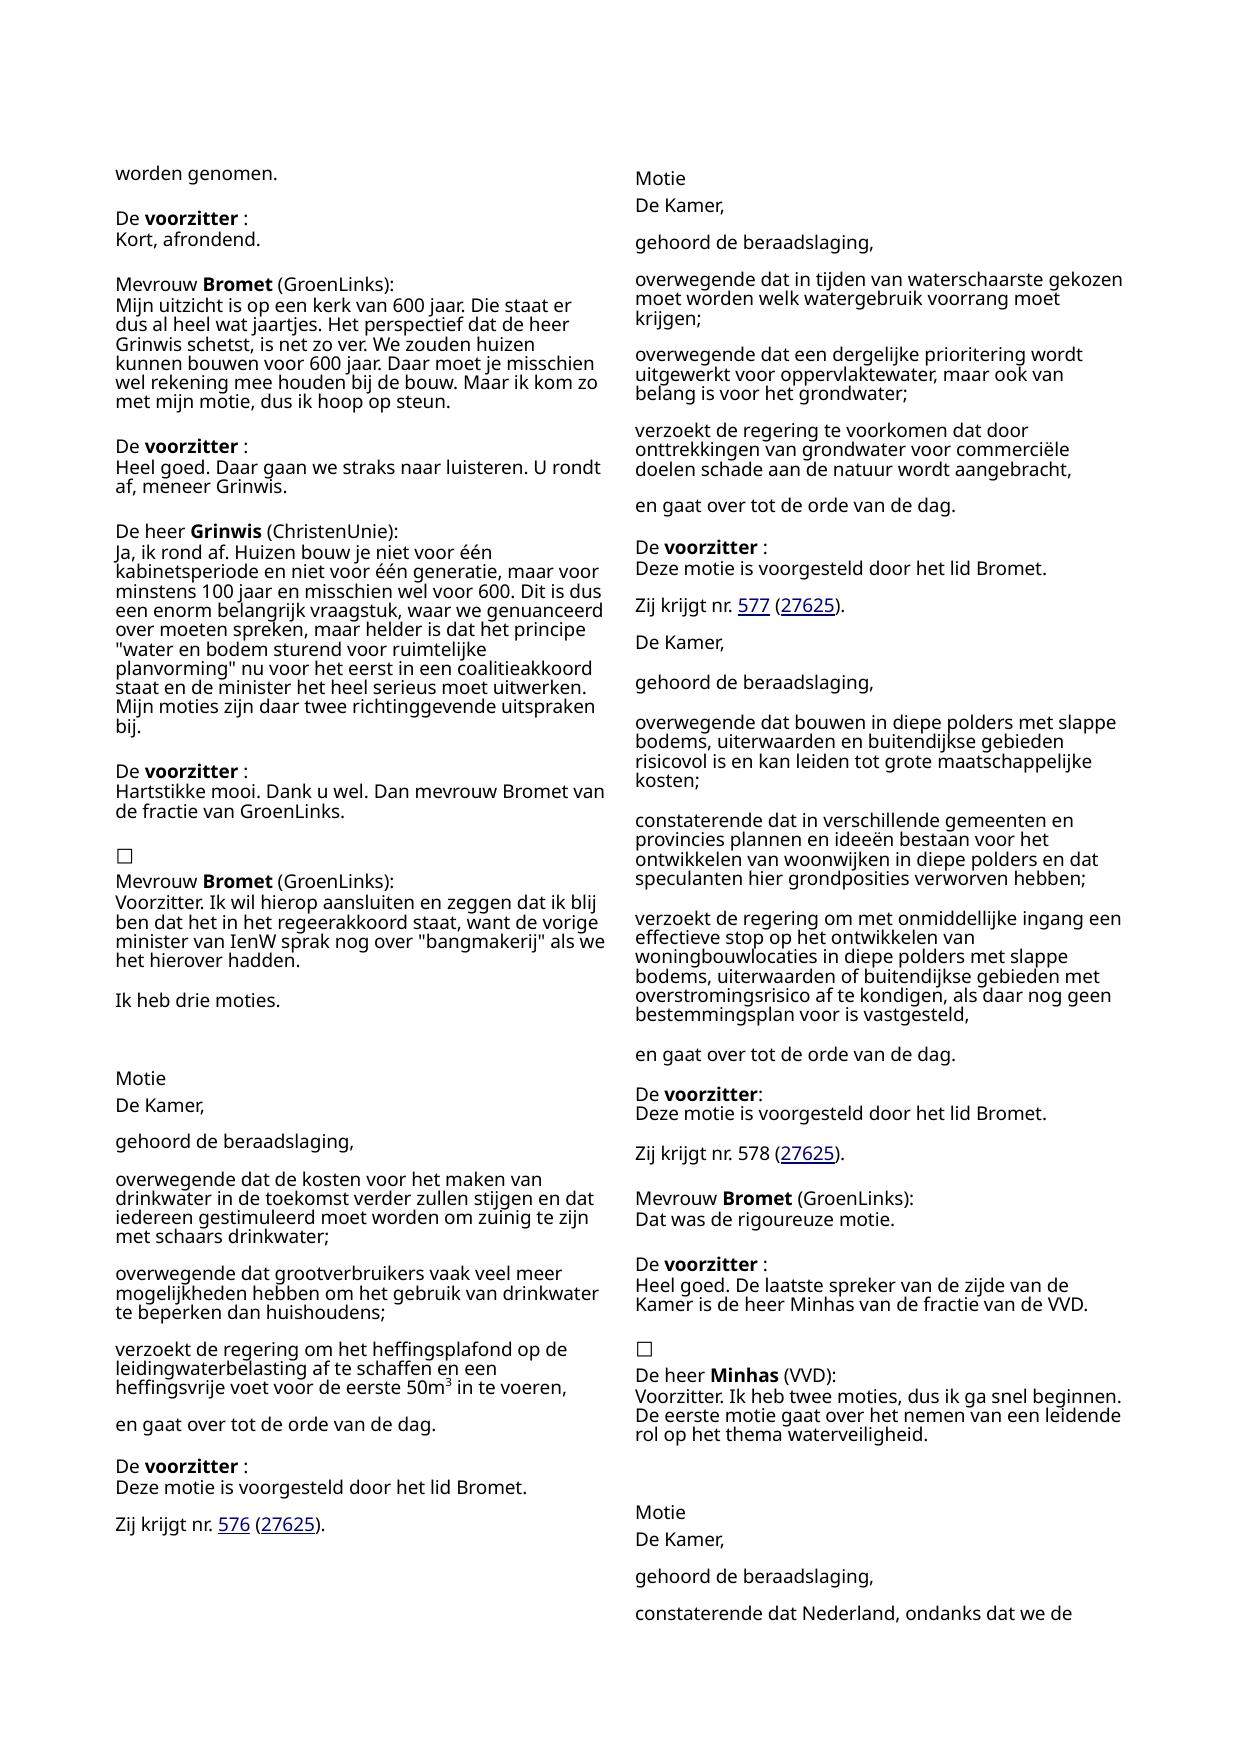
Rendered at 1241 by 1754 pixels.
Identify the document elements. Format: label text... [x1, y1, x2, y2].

text Dat was de rigoureuze motie. [635, 1211, 1125, 1231]
text De voorzitter : [635, 534, 1125, 560]
text Zij krijgt nr. 577 (27625). [635, 597, 1125, 616]
text Deze motie is voorgesteld door het lid Bromet. [635, 1105, 1125, 1125]
text gehoord de beraadslaging, [635, 1568, 1125, 1587]
text Voorzitter. Ik wil hierop aansluiten en zeggen dat ik blij ben dat het in het regeerakkoord staat, want de vorige minister van IenW sprak nog over "bangmakerij" als we het hierover hadden. [115, 894, 605, 971]
text De voorzitter : [115, 758, 605, 783]
text ⬜ [635, 1336, 1125, 1362]
text overwegende dat grootverbruikers vaak veel meer mogelijkheden hebben om het gebruik van drinkwater te beperken dan huishoudens; [115, 1265, 605, 1323]
text Motie [635, 1499, 1125, 1525]
text Heel goed. De laatste spreker van de zijde van de Kamer is de heer Minhas van de fractie van de VVD. [635, 1277, 1125, 1316]
text en gaat over tot de orde van de dag. [635, 1046, 1125, 1065]
text overwegende dat een dergelijke prioritering wordt uitgewerkt voor oppervlaktewater, maar ook van belang is voor het grondwater; [635, 346, 1125, 404]
text Ja, ik rond af. Huizen bouw je niet voor één kabinetsperiode en niet voor één generatie, maar voor minstens 100 jaar en misschien wel voor 600. Dit is dus een enorm belangrijk vraagstuk, waar we genuanceerd over moeten spreken, maar helder is dat het principe "water en bodem sturend voor ruimtelijke planvorming" nu voor het eerst in een coalitieakkoord staat en de minister het heel serieus moet uitwerken. Mijn moties zijn daar twee richtinggevende uitspraken bij. [115, 544, 605, 737]
text gehoord de beraadslaging, [635, 234, 1125, 253]
text De voorzitter : [115, 433, 605, 459]
text verzoekt de regering te voorkomen dat door onttrekkingen van grondwater voor commerciële doelen schade aan de natuur wordt aangebracht, [635, 422, 1125, 480]
text Motie [115, 1065, 605, 1091]
text De heer Grinwis (ChristenUnie): [115, 518, 605, 544]
text De Kamer, [635, 197, 1125, 216]
text ⬜ [115, 843, 605, 869]
text worden genomen. [115, 165, 605, 184]
text De Kamer, [115, 1097, 605, 1116]
text Hartstikke mooi. Dank u wel. Dan mevrouw Bromet van de fractie van GroenLinks. [115, 783, 605, 822]
text Deze motie is voorgesteld door het lid Bromet. [115, 1479, 605, 1498]
text Voorzitter. Ik heb twee moties, dus ik ga snel beginnen. De eerste motie gaat over het nemen van een leidende rol op het thema waterveiligheid. [635, 1388, 1125, 1446]
text Deze motie is voorgesteld door het lid Bromet. [635, 560, 1125, 579]
text De voorzitter : [115, 205, 605, 231]
text gehoord de beraadslaging, [635, 674, 1125, 693]
text Zij krijgt nr. 578 (27625). [635, 1145, 1125, 1165]
text Mijn uitzicht is op een kerk van 600 jaar. Die staat er dus al heel wat jaartjes. Het perspectief dat de heer Grinwis schetst, is net zo ver. We zouden huizen kunnen bouwen voor 600 jaar. Daar moet je misschien wel rekening mee houden bij de bouw. Maar ik kom zo met mijn motie, dus ik hoop op steun. [115, 297, 605, 413]
text verzoekt de regering om het heffingsplafond op de leidingwaterbelasting af te schaffen en een heffingsvrije voet voor de eerste 50m3 in te voeren, [115, 1341, 605, 1399]
text constaterende dat in verschillende gemeenten en provincies plannen en ideeën bestaan voor het ontwikkelen van woonwijken in diepe polders en dat speculanten hier grondposities verworven hebben; [635, 812, 1125, 889]
text constaterende dat Nederland, ondanks dat we de [635, 1605, 1125, 1624]
text De Kamer, [635, 634, 1125, 653]
text overwegende dat bouwen in diepe polders met slappe bodems, uiterwaarden en buitendijkse gebieden risicovol is en kan leiden tot grote maatschappelijke kosten; [635, 714, 1125, 791]
text overwegende dat de kosten voor het maken van drinkwater in de toekomst verder zullen stijgen en dat iedereen gestimuleerd moet worden om zuinig te zijn met schaars drinkwater; [115, 1171, 605, 1248]
text Mevrouw Bromet (GroenLinks): [115, 869, 605, 894]
text De voorzitter : [115, 1453, 605, 1479]
text Mevrouw Bromet (GroenLinks): [635, 1186, 1125, 1211]
text gehoord de beraadslaging, [115, 1133, 605, 1153]
text De voorzitter : [635, 1251, 1125, 1277]
text overwegende dat in tijden van waterschaarste gekozen moet worden welk watergebruik voorrang moet krijgen; [635, 271, 1125, 329]
text De Kamer, [635, 1531, 1125, 1550]
text Zij krijgt nr. 576 (27625). [115, 1516, 605, 1535]
text en gaat over tot de orde van de dag. [635, 497, 1125, 517]
text Mevrouw Bromet (GroenLinks): [115, 271, 605, 297]
text Kort, afrondend. [115, 231, 605, 250]
text Heel goed. Daar gaan we straks naar luisteren. U rondt af, meneer Grinwis. [115, 459, 605, 498]
text Motie [635, 165, 1125, 191]
text Ik heb drie moties. [115, 992, 605, 1011]
text De heer Minhas (VVD): [635, 1362, 1125, 1388]
text en gaat over tot de orde van de dag. [115, 1416, 605, 1436]
text verzoekt de regering om met onmiddellijke ingang een effectieve stop op het ontwikkelen van woningbouwlocaties in diepe polders met slappe bodems, uiterwaarden of buitendijkse gebieden met overstromingsrisico af te kondigen, als daar nog geen bestemmingsplan voor is vastgesteld, [635, 910, 1125, 1025]
text De voorzitter: [635, 1086, 1125, 1105]
